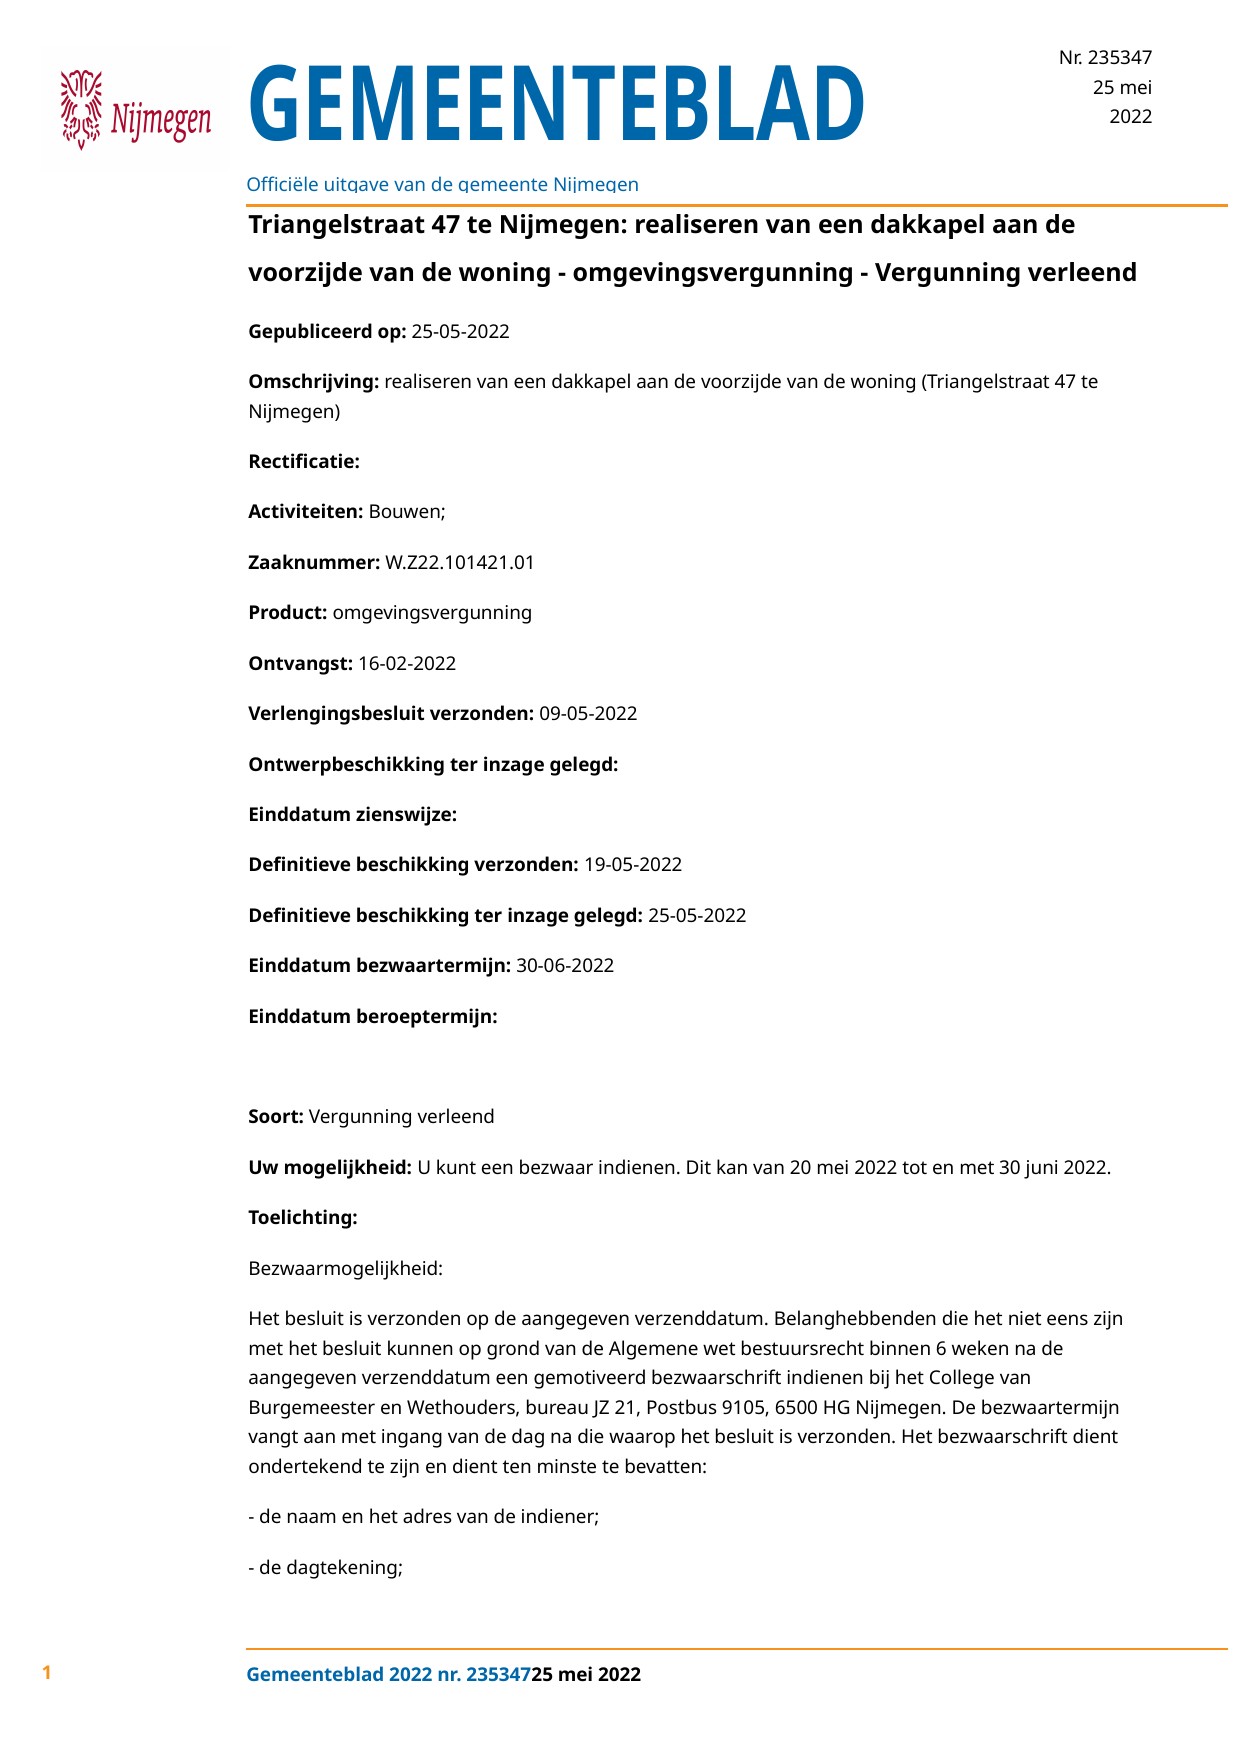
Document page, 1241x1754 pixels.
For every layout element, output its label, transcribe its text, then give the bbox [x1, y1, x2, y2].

text - de naam en het adres van de indiener; [248, 1504, 1152, 1529]
text Einddatum zienswijze: [248, 801, 1152, 827]
text Bezwaarmogelijkheid: [248, 1255, 1152, 1281]
text Ontwerpbeschikking ter inzage gelegd: [248, 751, 1152, 777]
text Definitieve beschikking ter inzage gelegd: 25-05-2022 [248, 902, 1152, 928]
text Soort: Vergunning verleend [248, 1104, 1152, 1129]
text Zaaknummer: W.Z22.101421.01 [248, 549, 1152, 575]
text - de dagtekening; [248, 1554, 1152, 1580]
text Definitieve beschikking verzonden: 19-05-2022 [248, 852, 1152, 877]
text Gepubliceerd op: 25-05-2022 [248, 318, 1152, 344]
text Product: omgevingsvergunning [248, 599, 1152, 625]
text Verlengingsbesluit verzonden: 09-05-2022 [248, 700, 1152, 726]
text Het besluit is verzonden op de aangegeven verzenddatum. Belanghebbenden die het niet eens zijn met het besluit kunnen op grond van de Algemene wet bestuursrecht binnen 6 weken na de aangegeven verzenddatum een gemotiveerd bezwaarschrift indienen bij het College van Burgemeester en Wethouders, bureau JZ 21, Postbus 9105, 6500 HG Nijmegen. De bezwaartermijn vangt aan met ingang van de dag na die waarop het besluit is verzonden. Het bezwaarschrift dient ondertekend te zijn en dient ten minste te bevatten: [248, 1305, 1152, 1479]
text Rectificatie: [248, 448, 1152, 474]
text Activiteiten: Bouwen; [248, 499, 1152, 524]
picture [41, 47, 231, 172]
text Uw mogelijkheid: U kunt een bezwaar indienen. Dit kan van 20 mei 2022 tot en met 30 juni 2022. [248, 1154, 1152, 1180]
text Omschrijving: realiseren van een dakkapel aan de voorzijde van de woning (Triangelstraat 47 te Nijmegen) [248, 368, 1152, 424]
text Ontvangst: 16-02-2022 [248, 650, 1152, 676]
text Einddatum beroeptermijn: [248, 1003, 1152, 1029]
text Toelichting: [248, 1204, 1152, 1230]
text Einddatum bezwaartermijn: 30-06-2022 [248, 952, 1152, 978]
text Triangelstraat 47 te Nijmegen: realiseren van een dakkapel aan de voorzijde van de woning - omgevingsvergunning - Vergunning verleend [248, 207, 1152, 288]
